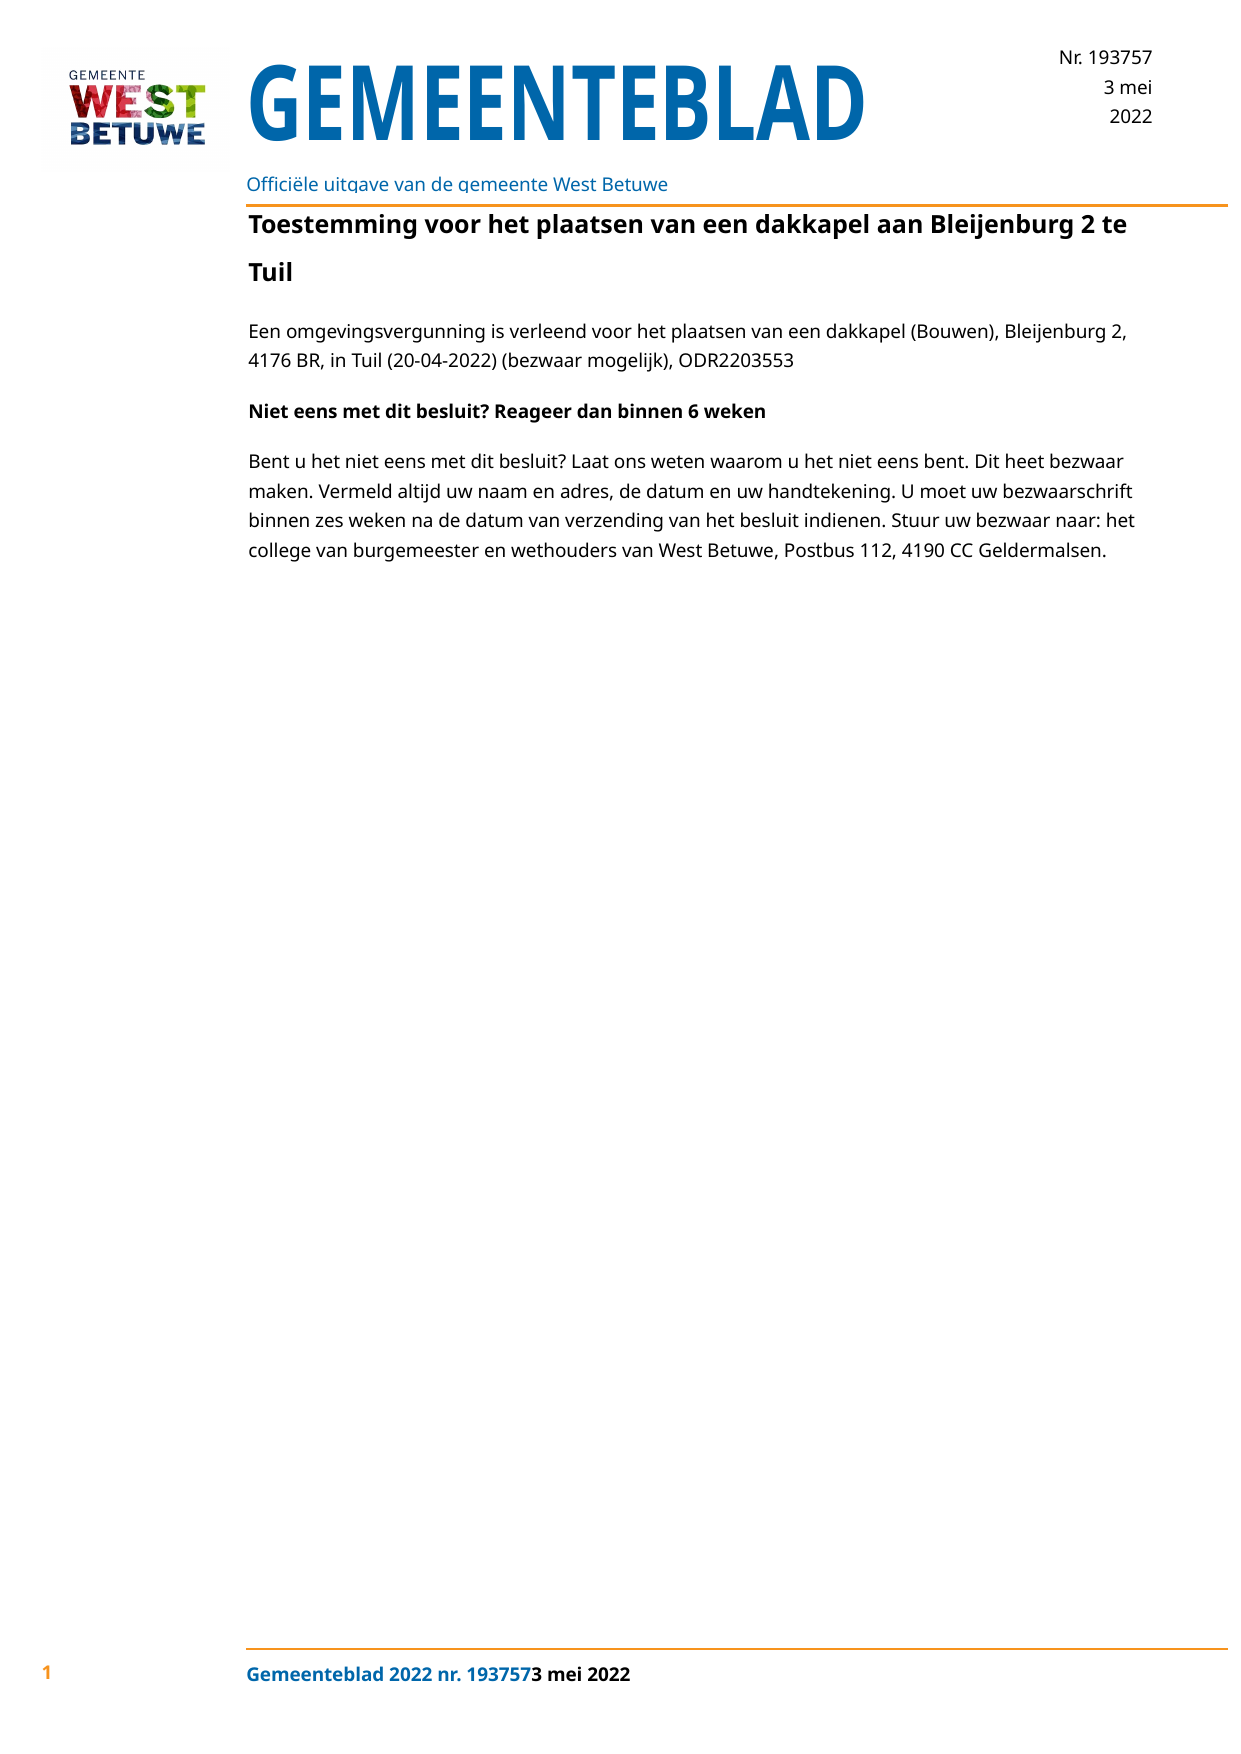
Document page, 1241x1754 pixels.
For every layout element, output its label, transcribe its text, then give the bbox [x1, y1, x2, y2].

text Toestemming voor het plaatsen van een dakkapel aan Bleijenburg 2 te Tuil [248, 207, 1152, 288]
text Een omgevingsvergunning is verleend voor het plaatsen van een dakkapel (Bouwen), Bleijenburg 2, 4176 BR, in Tuil (20-04-2022) (bezwaar mogelijk), ODR2203553 [248, 318, 1152, 373]
picture [41, 47, 231, 172]
text Niet eens met dit besluit? Reageer dan binnen 6 weken [248, 398, 1152, 424]
text Bent u het niet eens met dit besluit? Laat ons weten waarom u het niet eens bent. Dit heet bezwaar maken. Vermeld altijd uw naam en adres, de datum en uw handtekening. U moet uw bezwaarschrift binnen zes weken na de datum van verzending van het besluit indienen. Stuur uw bezwaar naar: het college van burgemeester en wethouders van West Betuwe, Postbus 112, 4190 CC Geldermalsen. [248, 448, 1152, 563]
